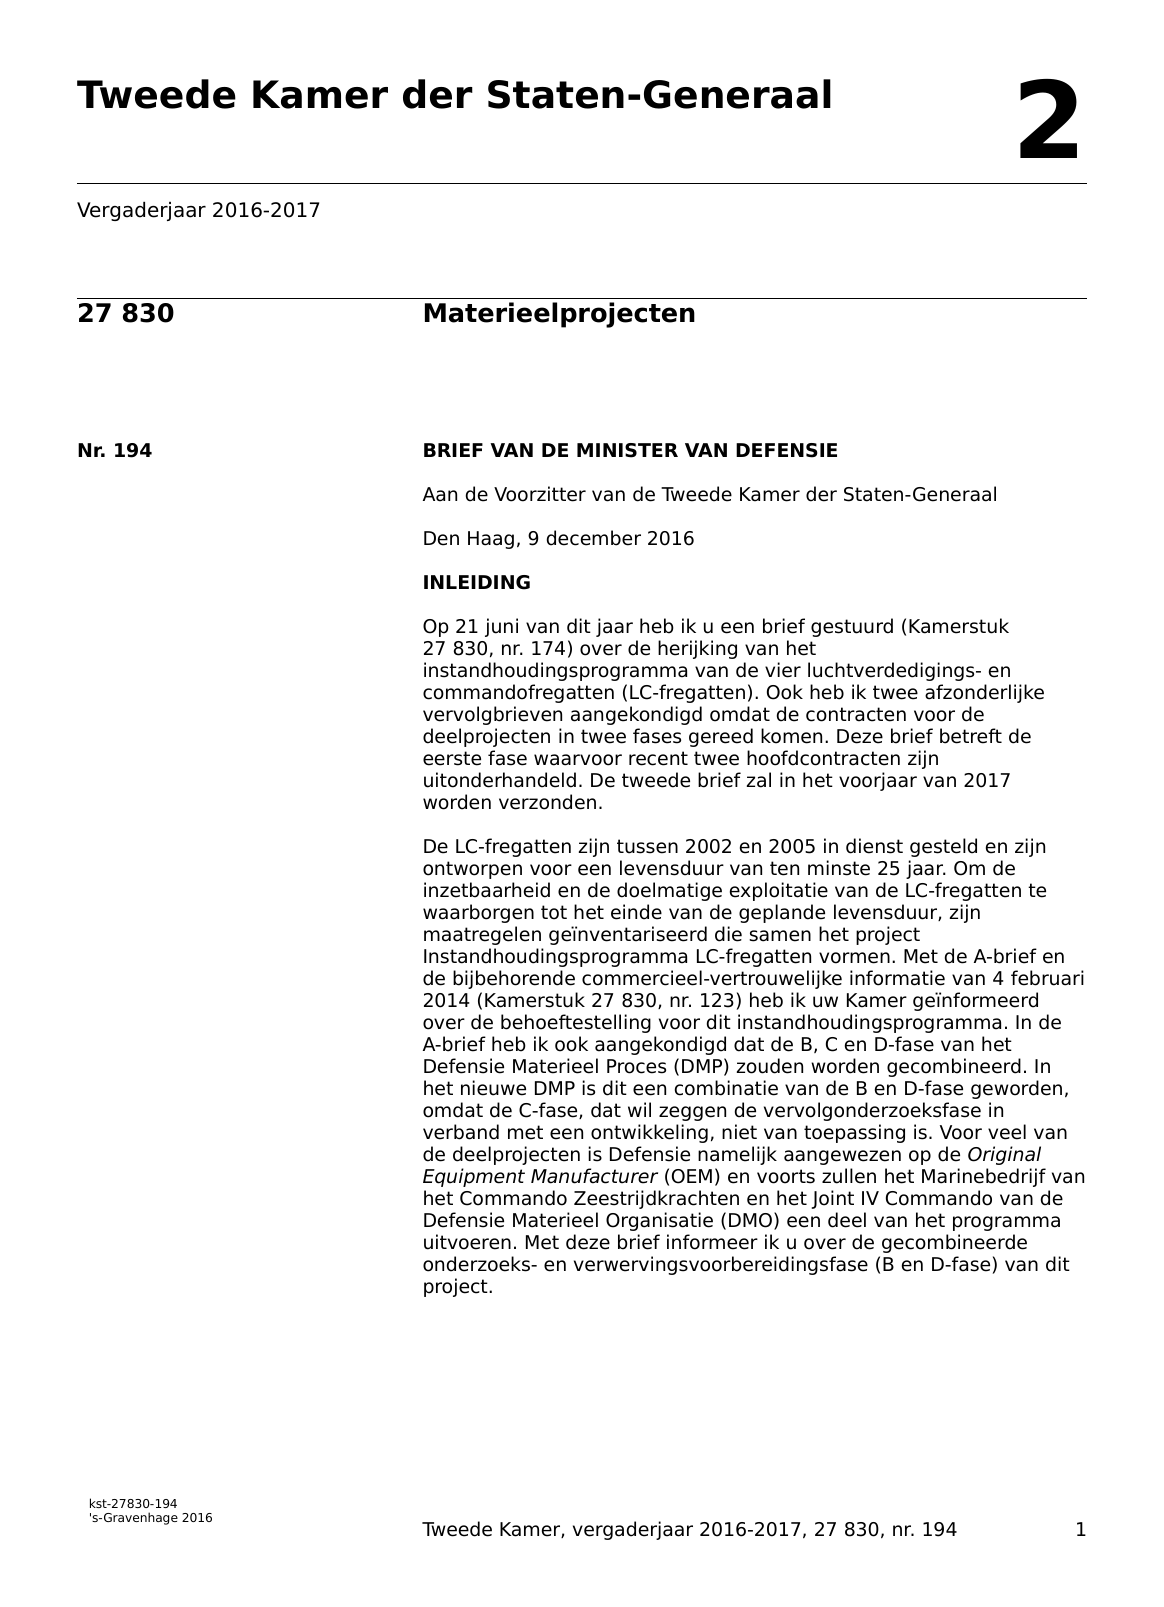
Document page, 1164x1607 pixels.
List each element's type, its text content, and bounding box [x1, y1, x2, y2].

text Op 21 juni van dit jaar heb ik u een brief gestuurd (Kamerstuk 27 830, nr. 174) over de herijking van het instandhoudingsprogramma van de vier luchtverdedigings- en commandofregatten (LC-fregatten). Ook heb ik twee afzonderlijke vervolgbrieven aangekondigd omdat de contracten voor de deelprojecten in twee fases gereed komen. Deze brief betreft de eerste fase waarvoor recent twee hoofdcontracten zijn uitonderhandeld. De tweede brief zal in het voorjaar van 2017 worden verzonden. [422, 616, 1087, 814]
table_header Tweede Kamer der Staten-Generaal [77, 59, 886, 183]
text De LC-fregatten zijn tussen 2002 en 2005 in dienst gesteld en zijn ontworpen voor een levensduur van ten minste 25 jaar. Om de inzetbaarheid en de doelmatige exploitatie van de LC-fregatten te waarborgen tot het einde van de geplande levensduur, zijn maatregelen geïnventariseerd die samen het project Instandhoudingsprogramma LC-fregatten vormen. Met de A-brief en de bijbehorende commercieel-vertrouwelijke informatie van 4 februari 2014 (Kamerstuk 27 830, nr. 123) heb ik uw Kamer geïnformeerd over de behoeftestelling voor dit instandhoudingsprogramma. In de A-brief heb ik ook aangekondigd dat de B, C en D-fase van het Defensie Materieel Proces (DMP) zouden worden gecombineerd. In het nieuwe DMP is dit een combinatie van de B en D-fase geworden, omdat de C-fase, dat wil zeggen de vervolgonderzoeksfase in verband met een ontwikkeling, niet van toepassing is. Voor veel van de deelprojecten is Defensie namelijk aangewezen op de Original Equipment Manufacturer (OEM) en voorts zullen het Marinebedrijf van het Commando Zeestrijdkrachten en het Joint IV Commando van de Defensie Materieel Organisatie (DMO) een deel van het programma uitvoeren. Met deze brief informeer ik u over de gecombineerde onderzoeks- en verwervingsvoorbereidingsfase (B en D-fase) van dit project. [422, 836, 1087, 1298]
text Aan de Voorzitter van de Tweede Kamer der Staten-Generaal [422, 484, 1087, 506]
text kst-27830-194 [88, 1497, 323, 1511]
text Den Haag, 9 december 2016 [422, 528, 1087, 550]
subtitle 27 830 Materieelprojecten [77, 299, 1087, 329]
text 's-Gravenhage 2016 [88, 1511, 323, 1525]
subtitle INLEIDING [422, 572, 1087, 594]
table_header 2 [886, 59, 1087, 183]
table_cell Vergaderjaar 2016-2017 [77, 184, 1087, 298]
subtitle Nr. 194 BRIEF VAN DE MINISTER VAN DEFENSIE [77, 440, 1087, 462]
